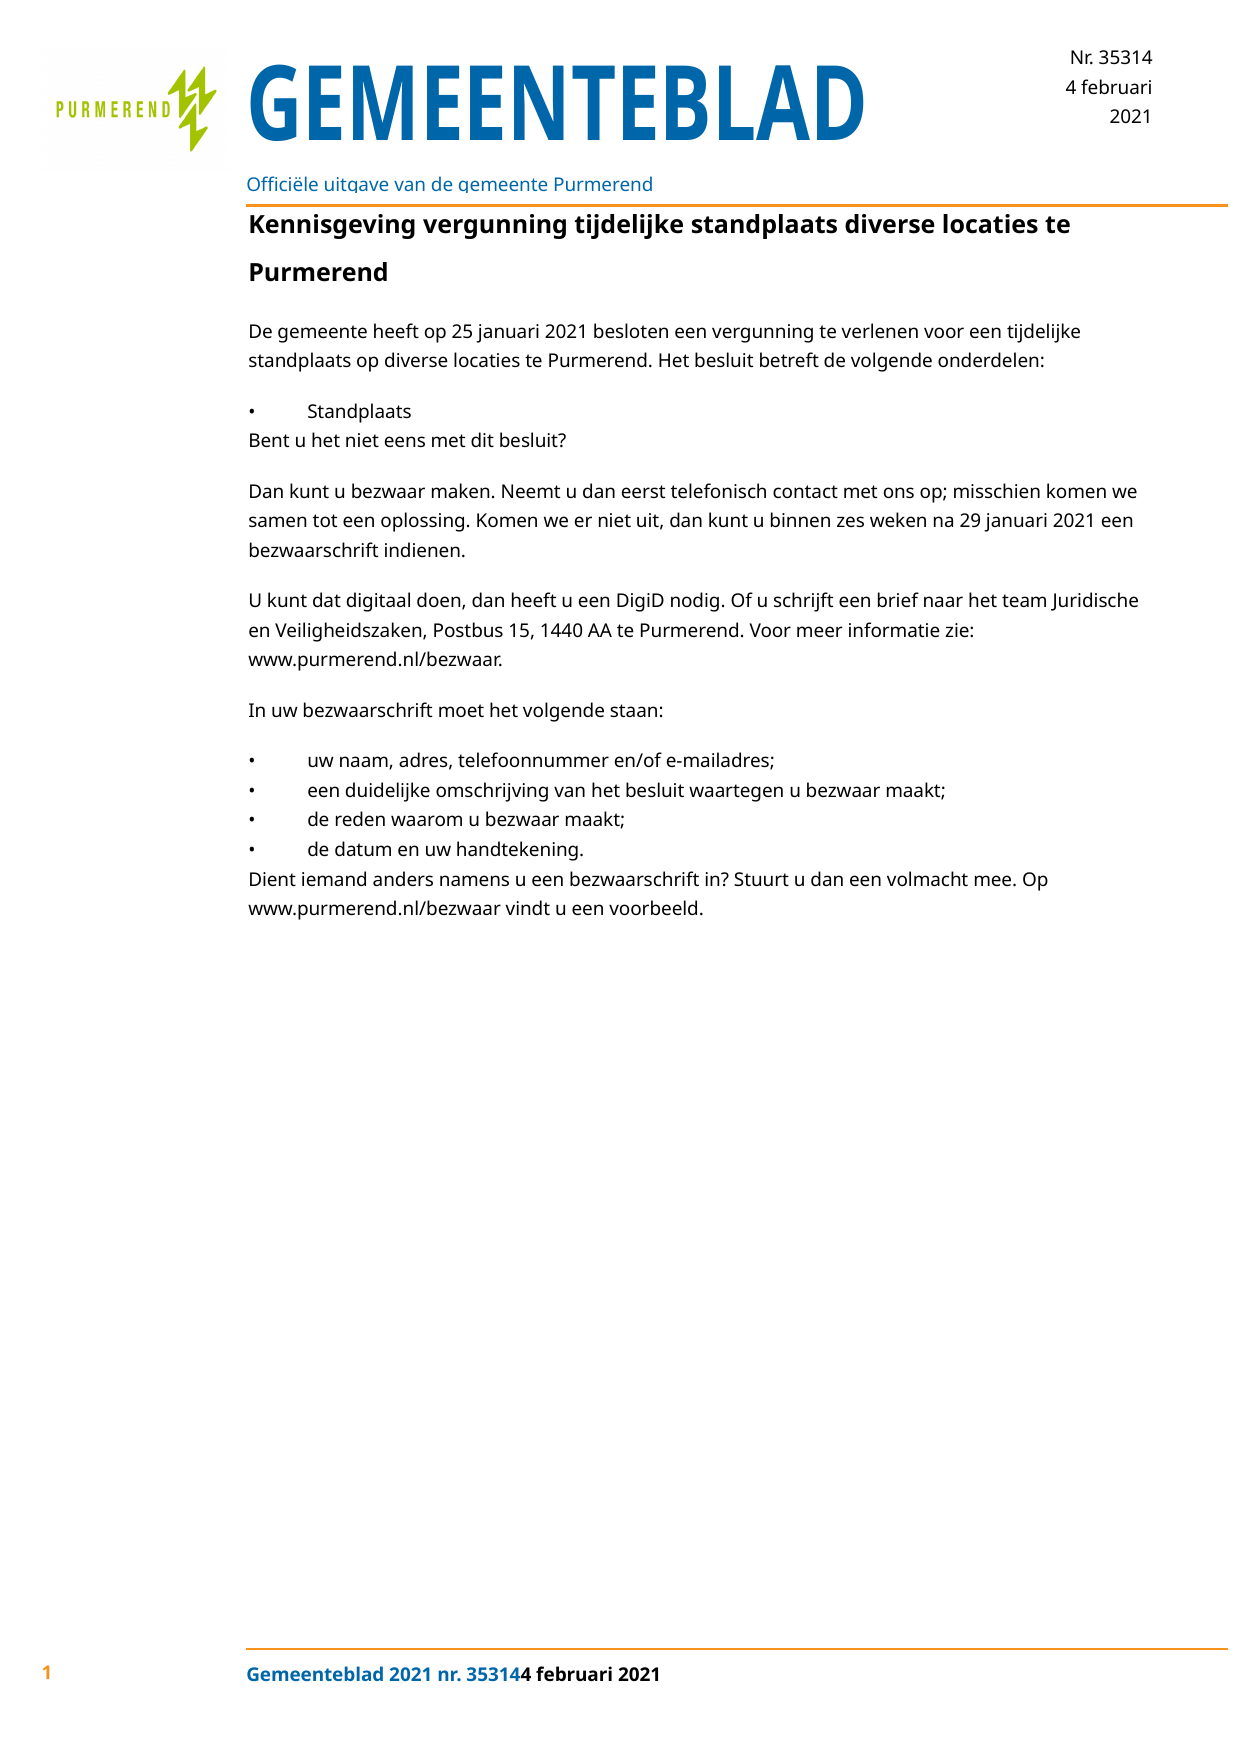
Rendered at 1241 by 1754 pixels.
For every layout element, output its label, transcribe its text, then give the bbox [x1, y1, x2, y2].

text Dan kunt u bezwaar maken. Neemt u dan eerst telefonisch contact met ons op; misschien komen we samen tot een oplossing. Komen we er niet uit, dan kunt u binnen zes weken na 29 januari 2021 een bezwaarschrift indienen. [248, 478, 1152, 563]
list een duidelijke omschrijving van het besluit waartegen u bezwaar maakt; [248, 777, 1152, 803]
text De gemeente heeft op 25 januari 2021 besloten een vergunning te verlenen voor een tijdelijke standplaats op diverse locaties te Purmerend. Het besluit betreft de volgende onderdelen: [248, 318, 1152, 373]
list uw naam, adres, telefoonnummer en/of e-mailadres; [248, 747, 1152, 773]
text In uw bezwaarschrift moet het volgende staan: [248, 697, 1152, 723]
text U kunt dat digitaal doen, dan heeft u een DigiD nodig. Of u schrijft een brief naar het team Juridische en Veiligheidszaken, Postbus 15, 1440 AA te Purmerend. Voor meer informatie zie: www.purmerend.nl/bezwaar. [248, 587, 1152, 672]
list Standplaats [248, 398, 1152, 424]
text Bent u het niet eens met dit besluit? [248, 427, 1152, 453]
picture [41, 47, 231, 172]
list de reden waarom u bezwaar maakt; [248, 807, 1152, 832]
text Dient iemand anders namens u een bezwaarschrift in? Stuurt u dan een volmacht mee. Op www.purmerend.nl/bezwaar vindt u een voorbeeld. [248, 866, 1152, 921]
list de datum en uw handtekening. [248, 836, 1152, 862]
text Kennisgeving vergunning tijdelijke standplaats diverse locaties te Purmerend [248, 207, 1152, 288]
